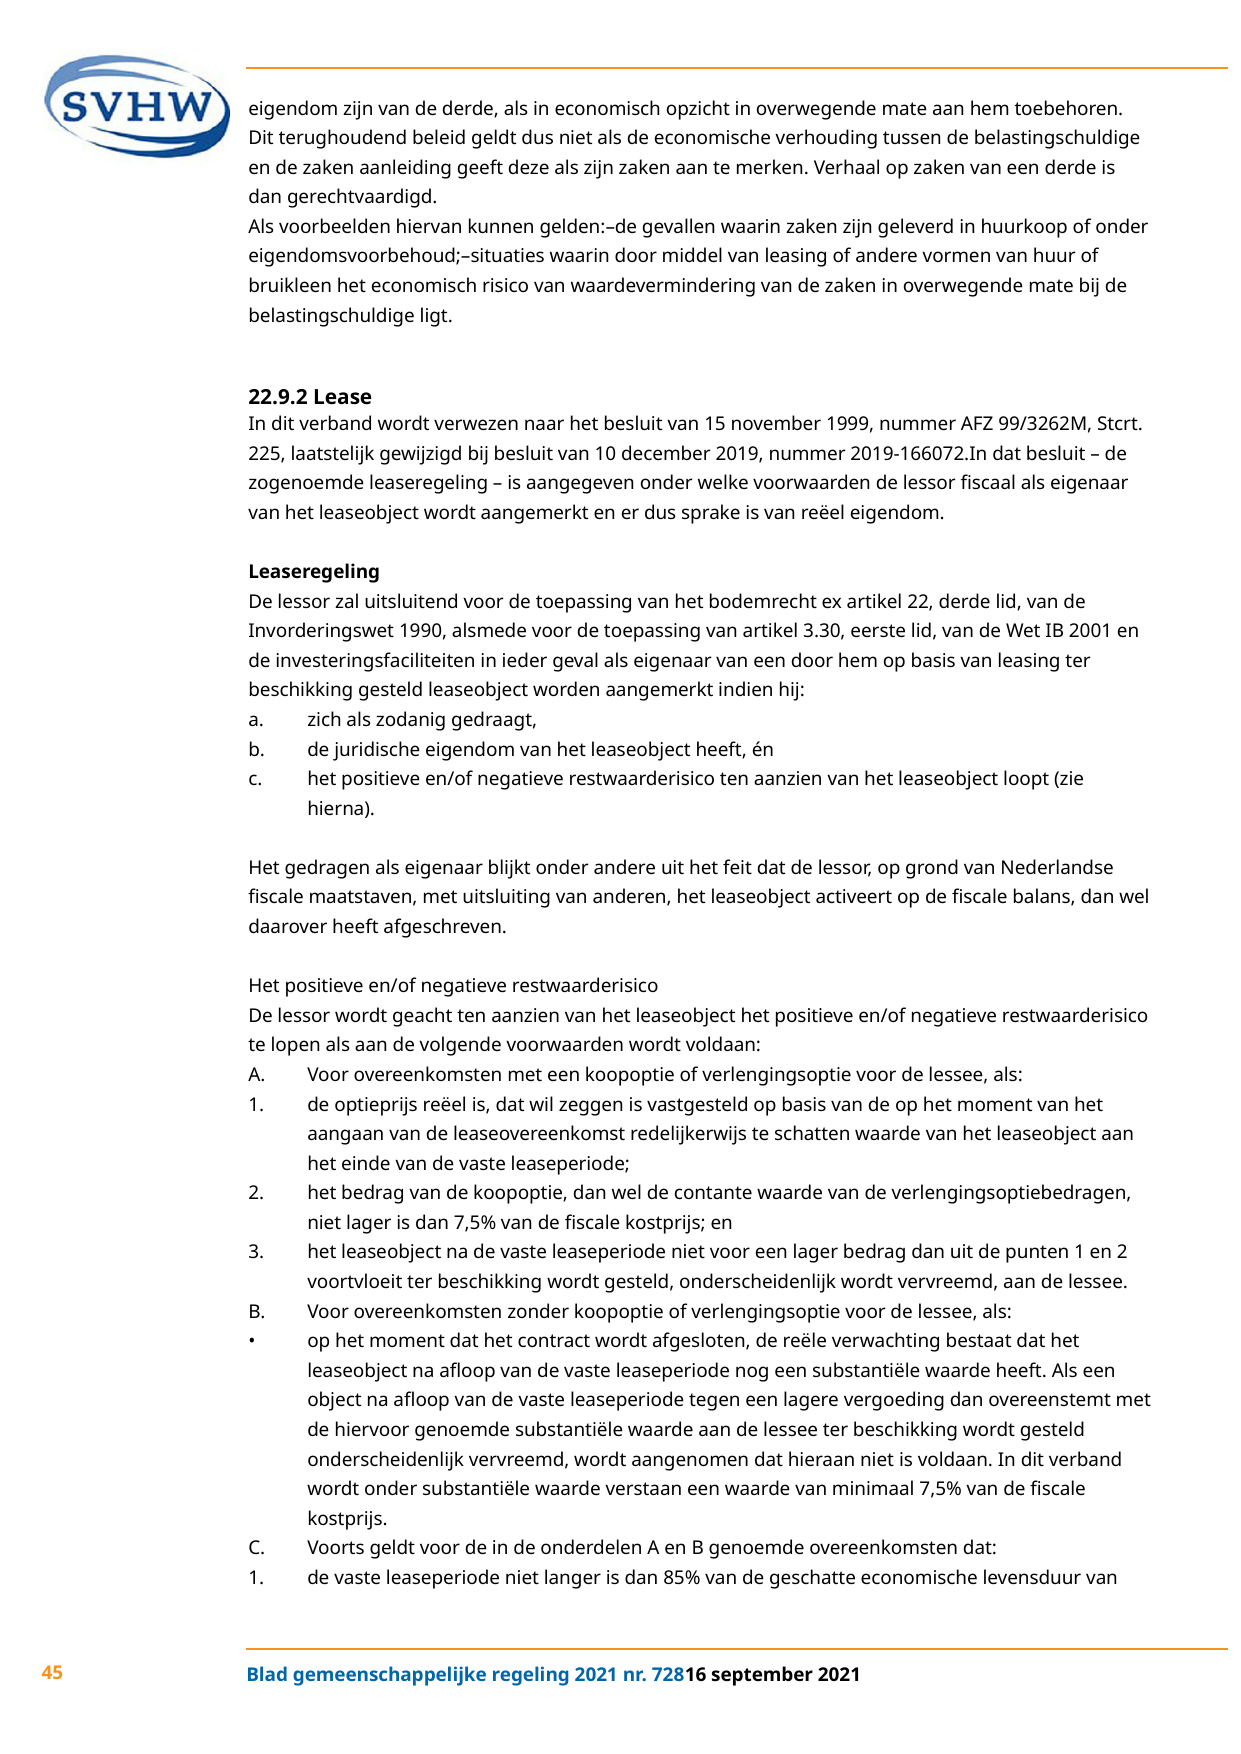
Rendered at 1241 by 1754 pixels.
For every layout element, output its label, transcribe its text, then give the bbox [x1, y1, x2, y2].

text De lessor wordt geacht ten aanzien van het leaseobject het positieve en/of negatieve restwaarderisico te lopen als aan de volgende voorwaarden wordt voldaan: [248, 1002, 1152, 1057]
list de optieprijs reëel is, dat wil zeggen is vastgesteld op basis van de op het moment van het aangaan van de leaseovereenkomst redelijkerwijs te schatten waarde van het leaseobject aan het einde van de vaste leaseperiode; [248, 1091, 1152, 1176]
text De lessor zal uitsluitend voor de toepassing van het bodemrecht ex artikel 22, derde lid, van de Invorderingswet 1990, alsmede voor de toepassing van artikel 3.30, eerste lid, van de Wet IB 2001 en de investeringsfaciliteiten in ieder geval als eigenaar van een door hem op basis van leasing ter beschikking gesteld leaseobject worden aangemerkt indien hij: [248, 588, 1152, 702]
text In dit verband wordt verwezen naar het besluit van 15 november 1999, nummer AFZ 99/3262M, Stcrt. 225, laatstelijk gewijzigd bij besluit van 10 december 2019, nummer 2019-166072.In dat besluit – de zogenoemde leaseregeling – is aangegeven onder welke voorwaarden de lessor fiscaal als eigenaar van het leaseobject wordt aangemerkt en er dus sprake is van reëel eigendom. [248, 410, 1152, 525]
text Als voorbeelden hiervan kunnen gelden:–de gevallen waarin zaken zijn geleverd in huurkoop of onder eigendomsvoorbehoud;–situaties waarin door middel van leasing of andere vormen van huur of bruikleen het economisch risico van waardevermindering van de zaken in overwegende mate bij de belastingschuldige ligt. [248, 213, 1152, 328]
list Voor overeenkomsten zonder koopoptie of verlengingsoptie voor de lessee, als: [248, 1298, 1152, 1323]
list het positieve en/of negatieve restwaarderisico ten aanzien van het leaseobject loopt (zie hierna). [248, 765, 1152, 821]
text Het positieve en/of negatieve restwaarderisico [248, 972, 1152, 998]
text Leaseregeling [248, 558, 1152, 584]
list de juridische eigendom van het leaseobject heeft, én [248, 736, 1152, 761]
picture [41, 47, 231, 172]
list de vaste leaseperiode niet langer is dan 85% van de geschatte economische levensduur van [248, 1564, 1152, 1590]
text eigendom zijn van de derde, als in economisch opzicht in overwegende mate aan hem toebehoren. Dit terughoudend beleid geldt dus niet als de economische verhouding tussen de belastingschuldige en de zaken aanleiding geeft deze als zijn zaken aan te merken. Verhaal op zaken van een derde is dan gerechtvaardigd. [248, 95, 1152, 209]
text Het gedragen als eigenaar blijkt onder andere uit het feit dat de lessor, op grond van Nederlandse fiscale maatstaven, met uitsluiting van anderen, het leaseobject activeert op de fiscale balans, dan wel daarover heeft afgeschreven. [248, 854, 1152, 939]
list op het moment dat het contract wordt afgesloten, de reële verwachting bestaat dat het leaseobject na afloop van de vaste leaseperiode nog een substantiële waarde heeft. Als een object na afloop van de vaste leaseperiode tegen een lagere vergoeding dan overeenstemt met de hiervoor genoemde substantiële waarde aan de lessee ter beschikking wordt gesteld onderscheidenlijk vervreemd, wordt aangenomen dat hieraan niet is voldaan. In dit verband wordt onder substantiële waarde verstaan een waarde van minimaal 7,5% van de fiscale kostprijs. [248, 1327, 1152, 1531]
list het leaseobject na de vaste leaseperiode niet voor een lager bedrag dan uit de punten 1 en 2 voortvloeit ter beschikking wordt gesteld, onderscheidenlijk wordt vervreemd, aan de lessee. [248, 1239, 1152, 1294]
list Voor overeenkomsten met een koopoptie of verlengingsoptie voor de lessee, als: [248, 1061, 1152, 1087]
text 22.9.2 Lease [248, 382, 1152, 410]
list het bedrag van de koopoptie, dan wel de contante waarde van de verlengingsoptiebedragen, niet lager is dan 7,5% van de fiscale kostprijs; en [248, 1179, 1152, 1235]
list Voorts geldt voor de in de onderdelen A en B genoemde overeenkomsten dat: [248, 1534, 1152, 1560]
list zich als zodanig gedraagt, [248, 706, 1152, 732]
